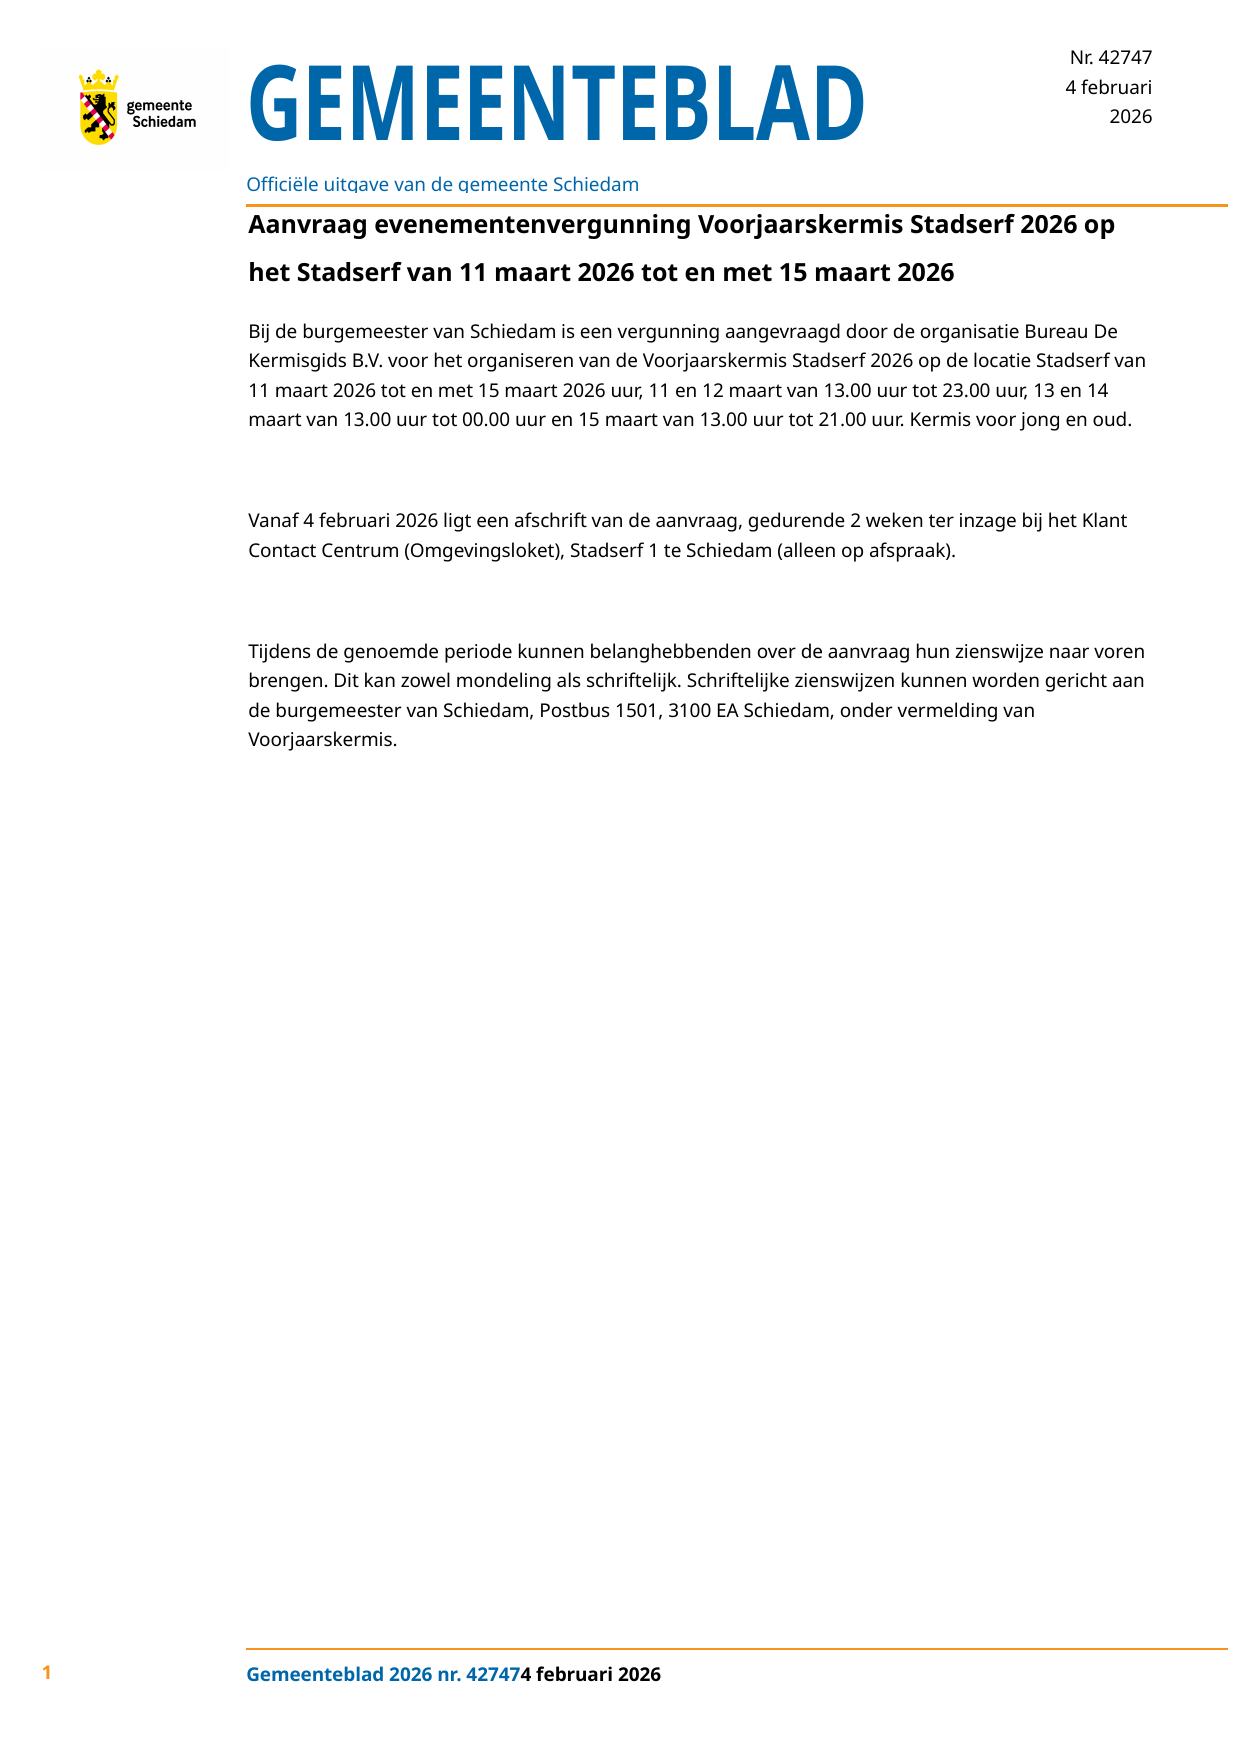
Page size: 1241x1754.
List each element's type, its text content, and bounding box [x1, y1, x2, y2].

text Aanvraag evenementenvergunning Voorjaarskermis Stadserf 2026 op het Stadserf van 11 maart 2026 tot en met 15 maart 2026 [248, 207, 1152, 288]
text Bij de burgemeester van Schiedam is een vergunning aangevraagd door de organisatie Bureau De Kermisgids B.V. voor het organiseren van de Voorjaarskermis Stadserf 2026 op de locatie Stadserf van 11 maart 2026 tot en met 15 maart 2026 uur, 11 en 12 maart van 13.00 uur tot 23.00 uur, 13 en 14 maart van 13.00 uur tot 00.00 uur en 15 maart van 13.00 uur tot 21.00 uur. Kermis voor jong en oud. [248, 318, 1152, 432]
text Tijdens de genoemde periode kunnen belanghebbenden over de aanvraag hun zienswijze naar voren brengen. Dit kan zowel mondeling als schriftelijk. Schriftelijke zienswijzen kunnen worden gericht aan de burgemeester van Schiedam, Postbus 1501, 3100 EA Schiedam, onder vermelding van Voorjaarskermis. [248, 638, 1152, 752]
text Vanaf 4 februari 2026 ligt een afschrift van de aanvraag, gedurende 2 weken ter inzage bij het Klant Contact Centrum (Omgevingsloket), Stadserf 1 te Schiedam (alleen op afspraak). [248, 507, 1152, 563]
picture [41, 47, 231, 172]
